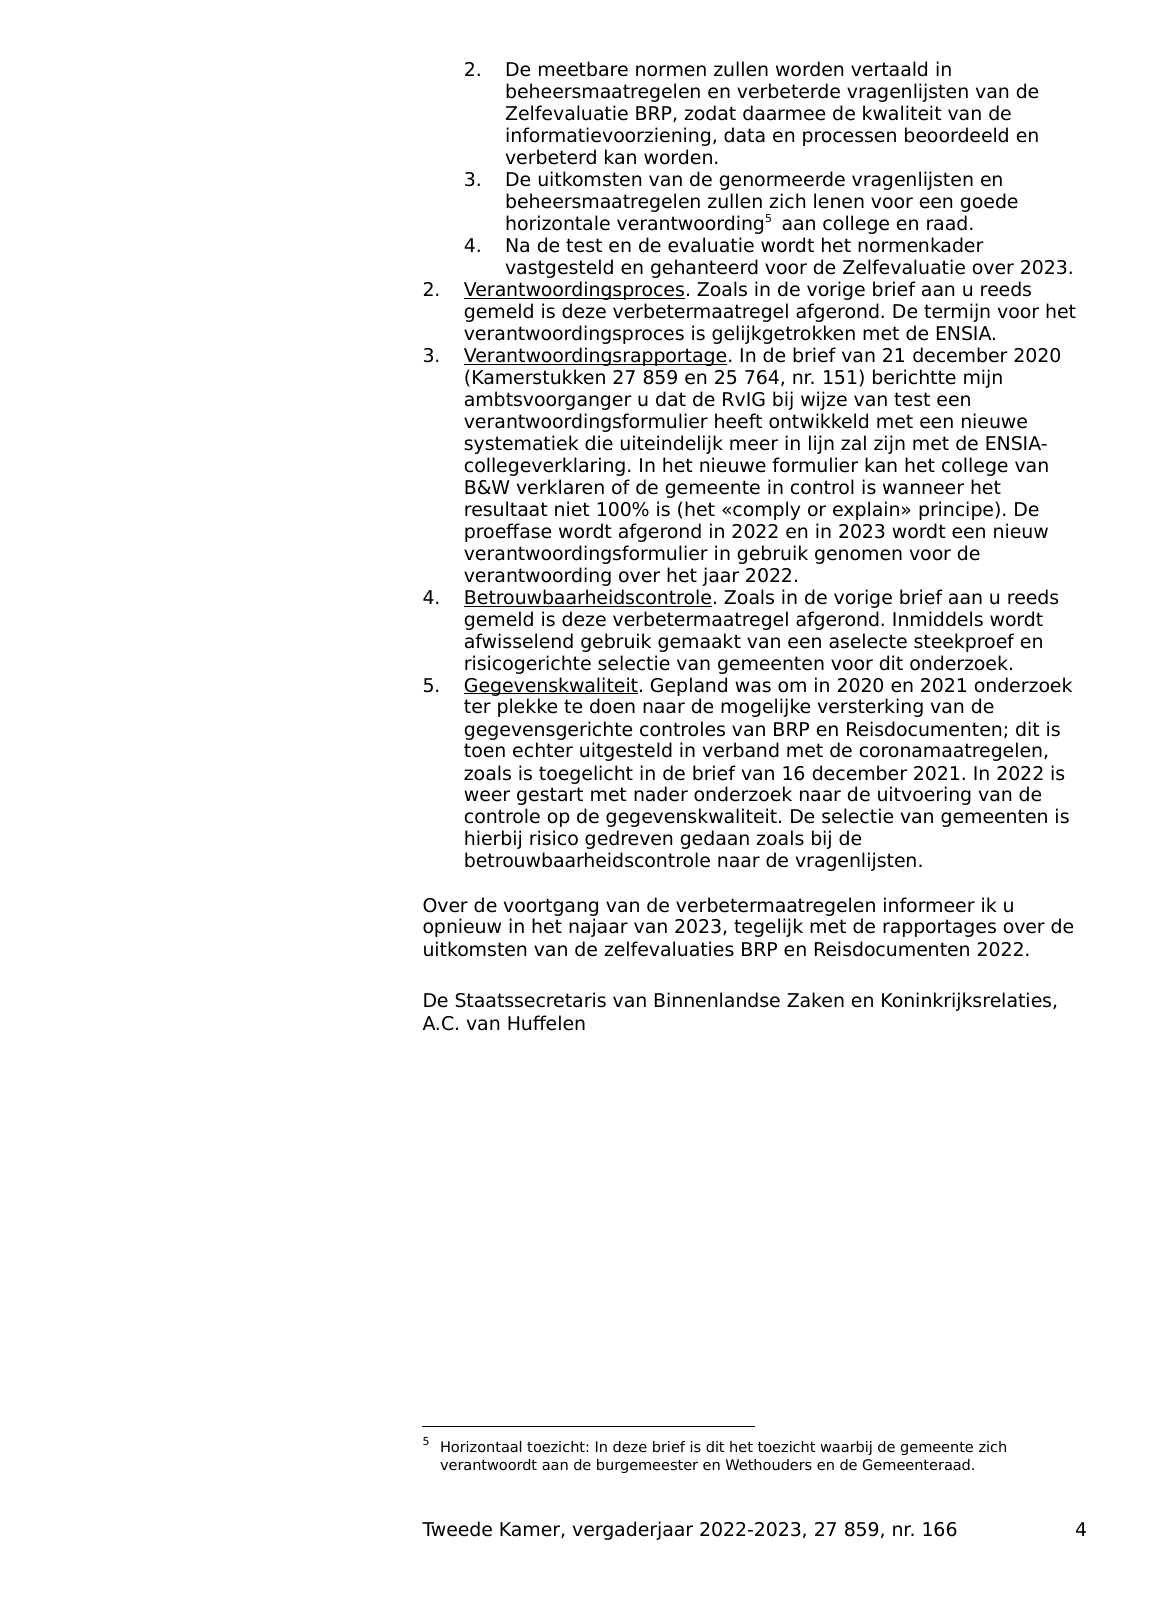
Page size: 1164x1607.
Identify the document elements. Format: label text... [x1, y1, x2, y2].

text 4. Na de test en de evaluatie wordt het normenkader vastgesteld en gehanteerd voor de Zelfevaluatie over 2023. [464, 235, 1087, 279]
text 5. Gegevenskwaliteit. Gepland was om in 2020 en 2021 onderzoek ter plekke te doen naar de mogelijke versterking van de gegevensgerichte controles van BRP en Reisdocumenten; dit is toen echter uitgesteld in verband met de coronamaatregelen, zoals is toegelicht in de brief van 16 december 2021. In 2022 is weer gestart met nader onderzoek naar de uitvoering van de controle op de gegevenskwaliteit. De selectie van gemeenten is hierbij risico gedreven gedaan zoals bij de betrouwbaarheidscontrole naar de vragenlijsten. [422, 674, 1087, 872]
text De Staatssecretaris van Binnenlandse Zaken en Koninkrijksrelaties, A.C. van Huffelen [422, 990, 1087, 1034]
text 2. Verantwoordingsproces. Zoals in de vorige brief aan u reeds gemeld is deze verbetermaatregel afgerond. De termijn voor het verantwoordingsproces is gelijkgetrokken met de ENSIA. [422, 279, 1087, 345]
text Horizontaal toezicht: In deze brief is dit het toezicht waarbij de gemeente zich verantwoordt aan de burgemeester en Wethouders en de Gemeenteraad. [422, 1435, 1087, 1474]
text 4. Betrouwbaarheidscontrole. Zoals in de vorige brief aan u reeds gemeld is deze verbetermaatregel afgerond. Inmiddels wordt afwisselend gebruik gemaakt van een aselecte steekproef en risicogerichte selectie van gemeenten voor dit onderzoek. [422, 587, 1087, 674]
text 3. Verantwoordingsrapportage. In de brief van 21 december 2020 (Kamerstukken 27 859 en 25 764, nr. 151) berichtte mijn ambtsvoorganger u dat de RvIG bij wijze van test een verantwoordingsformulier heeft ontwikkeld met een nieuwe systematiek die uiteindelijk meer in lijn zal zijn met de ENSIA-collegeverklaring. In het nieuwe formulier kan het college van B&W verklaren of de gemeente in control is wanneer het resultaat niet 100% is (het «comply or explain» principe). De proeffase wordt afgerond in 2022 en in 2023 wordt een nieuw verantwoordingsformulier in gebruik genomen voor de verantwoording over het jaar 2022. [422, 345, 1087, 587]
text Over de voortgang van de verbetermaatregelen informeer ik u opnieuw in het najaar van 2023, tegelijk met de rapportages over de uitkomsten van de zelfevaluaties BRP en Reisdocumenten 2022. [422, 894, 1087, 960]
text 3. De uitkomsten van de genormeerde vragenlijsten en beheersmaatregelen zullen zich lenen voor een goede horizontale verantwoording aan college en raad. [464, 169, 1087, 235]
text 2. De meetbare normen zullen worden vertaald in beheersmaatregelen en verbeterde vragenlijsten van de Zelfevaluatie BRP, zodat daarmee de kwaliteit van de informatievoorziening, data en processen beoordeeld en verbeterd kan worden. [464, 59, 1087, 169]
